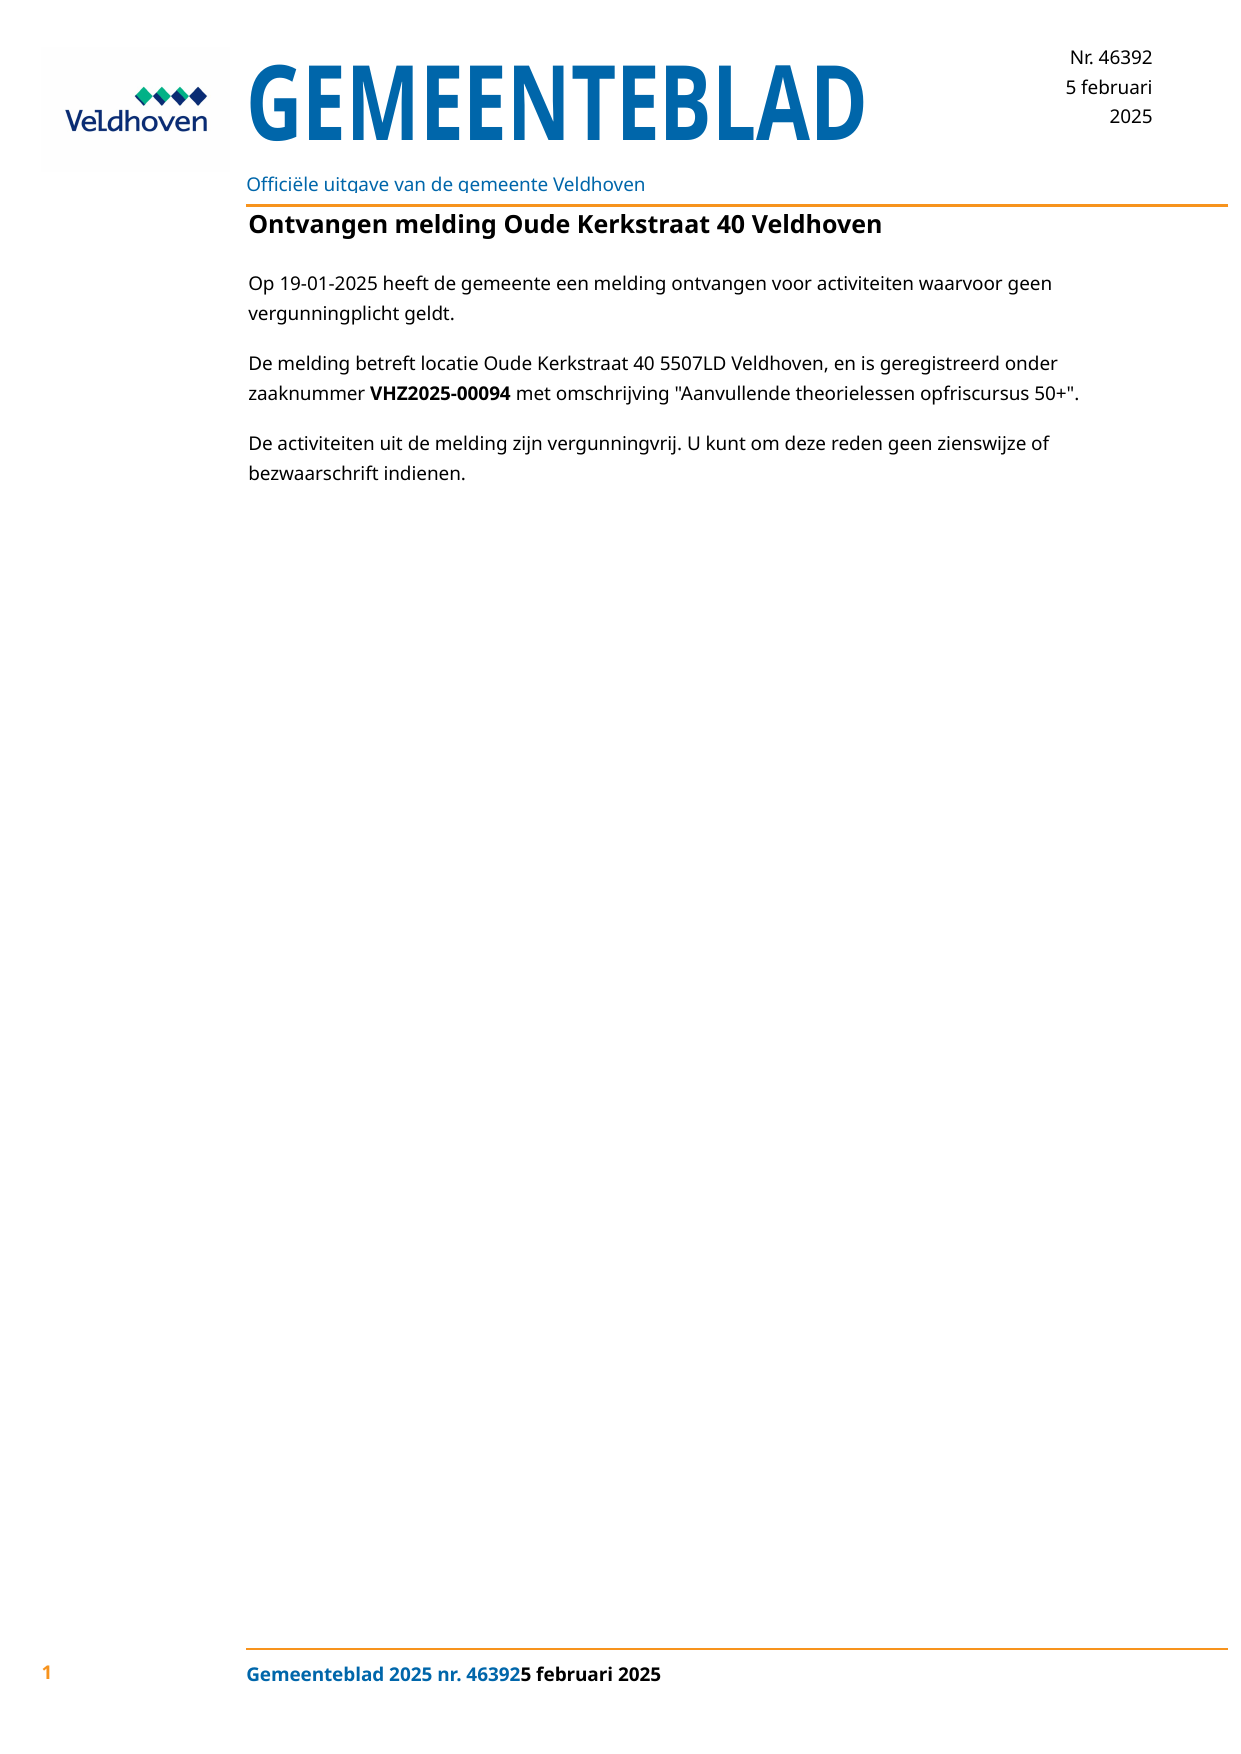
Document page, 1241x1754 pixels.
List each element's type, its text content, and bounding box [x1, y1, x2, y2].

text Ontvangen melding Oude Kerkstraat 40 Veldhoven [248, 207, 1152, 241]
text Op 19-01-2025 heeft de gemeente een melding ontvangen voor activiteiten waarvoor geen vergunningplicht geldt. [248, 270, 1152, 326]
text De melding betreft locatie Oude Kerkstraat 40 5507LD Veldhoven, en is geregistreerd onder zaaknummer VHZ2025-00094 met omschrijving "Aanvullende theorielessen opfriscursus 50+". [248, 350, 1152, 406]
text De activiteiten uit de melding zijn vergunningvrij. U kunt om deze reden geen zienswijze of bezwaarschrift indienen. [248, 430, 1152, 486]
picture [41, 47, 231, 172]
